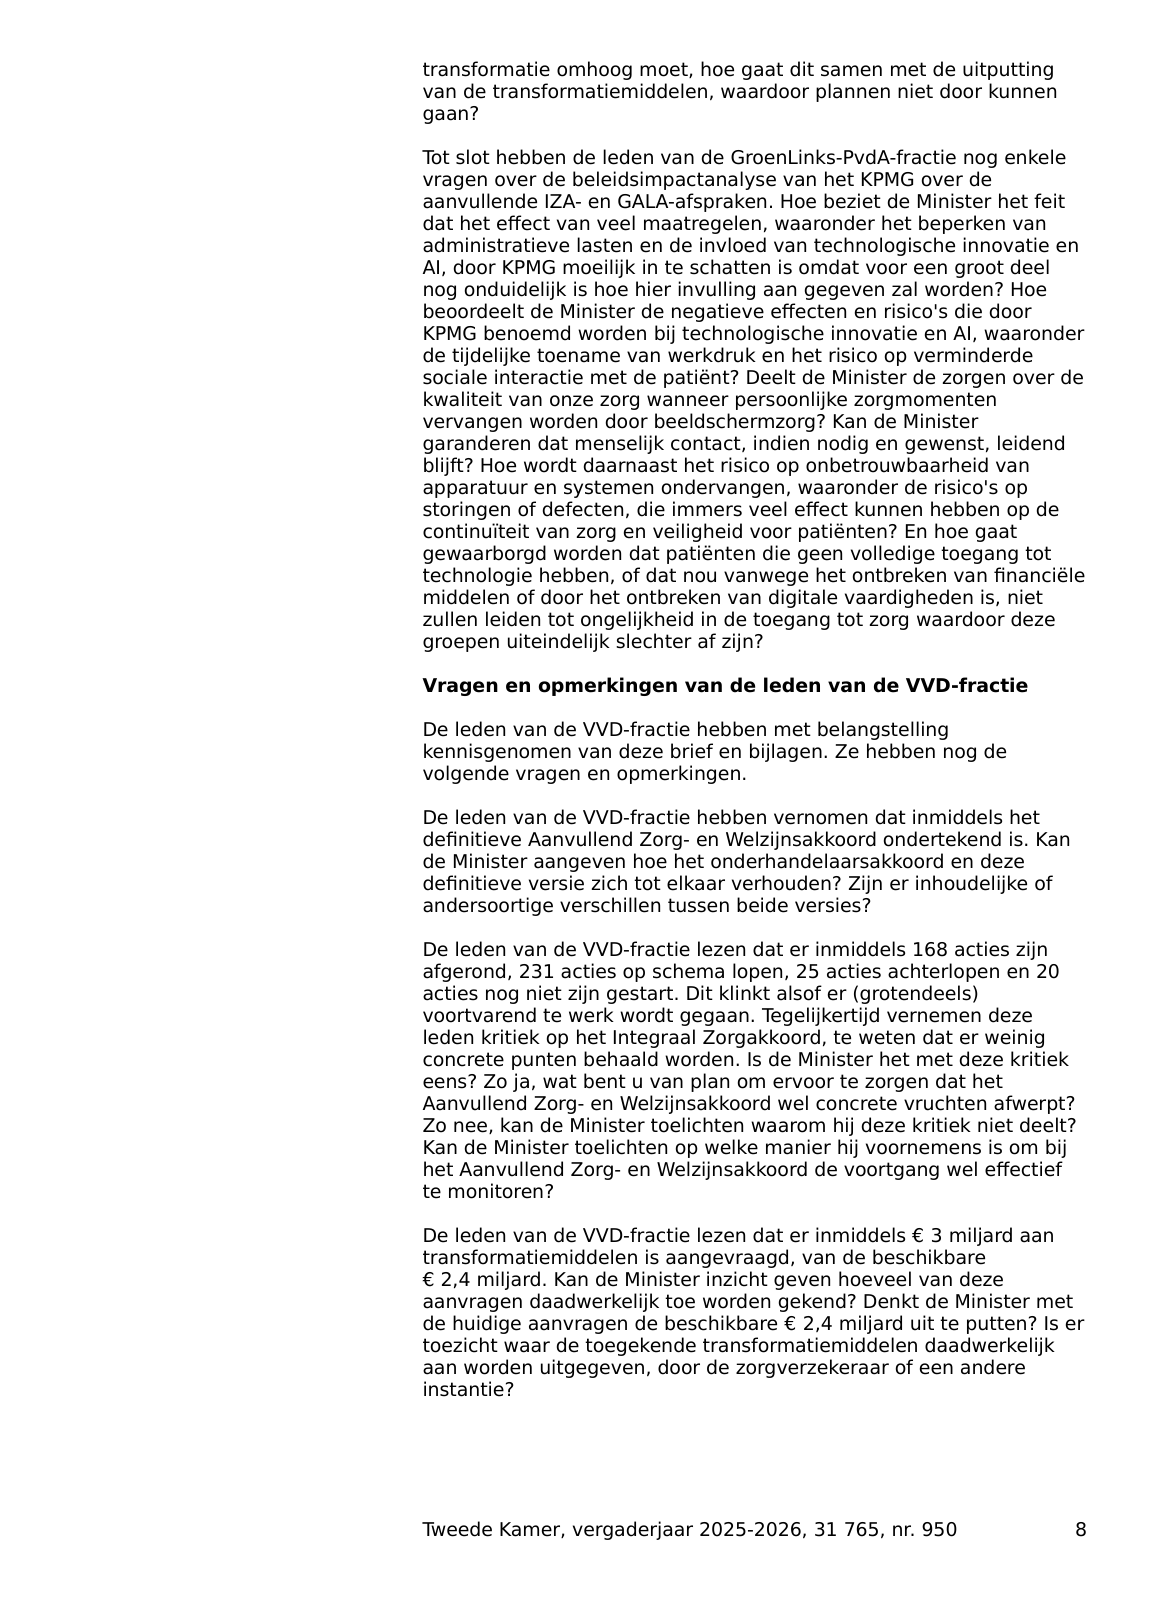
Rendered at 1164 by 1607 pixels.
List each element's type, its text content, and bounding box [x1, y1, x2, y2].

text De leden van de VVD-fractie hebben vernomen dat inmiddels het definitieve Aanvullend Zorg- en Welzijnsakkoord ondertekend is. Kan de Minister aangeven hoe het onderhandelaarsakkoord en deze definitieve versie zich tot elkaar verhouden? Zijn er inhoudelijke of andersoortige verschillen tussen beide versies? [422, 807, 1087, 917]
text De leden van de VVD-fractie hebben met belangstelling kennisgenomen van deze brief en bijlagen. Ze hebben nog de volgende vragen en opmerkingen. [422, 719, 1087, 785]
text Tot slot hebben de leden van de GroenLinks-PvdA-fractie nog enkele vragen over de beleidsimpactanalyse van het KPMG over de aanvullende IZA- en GALA-afspraken. Hoe beziet de Minister het feit dat het effect van veel maatregelen, waaronder het beperken van administratieve lasten en de invloed van technologische innovatie en AI, door KPMG moeilijk in te schatten is omdat voor een groot deel nog onduidelijk is hoe hier invulling aan gegeven zal worden? Hoe beoordeelt de Minister de negatieve effecten en risico's die door KPMG benoemd worden bij technologische innovatie en AI, waaronder de tijdelijke toename van werkdruk en het risico op verminderde sociale interactie met de patiënt? Deelt de Minister de zorgen over de kwaliteit van onze zorg wanneer persoonlijke zorgmomenten vervangen worden door beeldschermzorg? Kan de Minister garanderen dat menselijk contact, indien nodig en gewenst, leidend blijft? Hoe wordt daarnaast het risico op onbetrouwbaarheid van apparatuur en systemen ondervangen, waaronder de risico's op storingen of defecten, die immers veel effect kunnen hebben op de continuïteit van zorg en veiligheid voor patiënten? En hoe gaat gewaarborgd worden dat patiënten die geen volledige toegang tot technologie hebben, of dat nou vanwege het ontbreken van financiële middelen of door het ontbreken van digitale vaardigheden is, niet zullen leiden tot ongelijkheid in de toegang tot zorg waardoor deze groepen uiteindelijk slechter af zijn? [422, 147, 1087, 653]
text De leden van de VVD-fractie lezen dat er inmiddels 168 acties zijn afgerond, 231 acties op schema lopen, 25 acties achterlopen en 20 acties nog niet zijn gestart. Dit klinkt alsof er (grotendeels) voortvarend te werk wordt gegaan. Tegelijkertijd vernemen deze leden kritiek op het Integraal Zorgakkoord, te weten dat er weinig concrete punten behaald worden. Is de Minister het met deze kritiek eens? Zo ja, wat bent u van plan om ervoor te zorgen dat het Aanvullend Zorg- en Welzijnsakkoord wel concrete vruchten afwerpt? Zo nee, kan de Minister toelichten waarom hij deze kritiek niet deelt? Kan de Minister toelichten op welke manier hij voornemens is om bij het Aanvullend Zorg- en Welzijnsakkoord de voortgang wel effectief te monitoren? [422, 939, 1087, 1203]
text transformatie omhoog moet, hoe gaat dit samen met de uitputting van de transformatiemiddelen, waardoor plannen niet door kunnen gaan? [422, 59, 1087, 125]
subtitle Vragen en opmerkingen van de leden van de VVD-fractie [422, 675, 1087, 697]
text De leden van de VVD-fractie lezen dat er inmiddels € 3 miljard aan transformatiemiddelen is aangevraagd, van de beschikbare € 2,4 miljard. Kan de Minister inzicht geven hoeveel van deze aanvragen daadwerkelijk toe worden gekend? Denkt de Minister met de huidige aanvragen de beschikbare € 2,4 miljard uit te putten? Is er toezicht waar de toegekende transformatiemiddelen daadwerkelijk aan worden uitgegeven, door de zorgverzekeraar of een andere instantie? [422, 1225, 1087, 1401]
